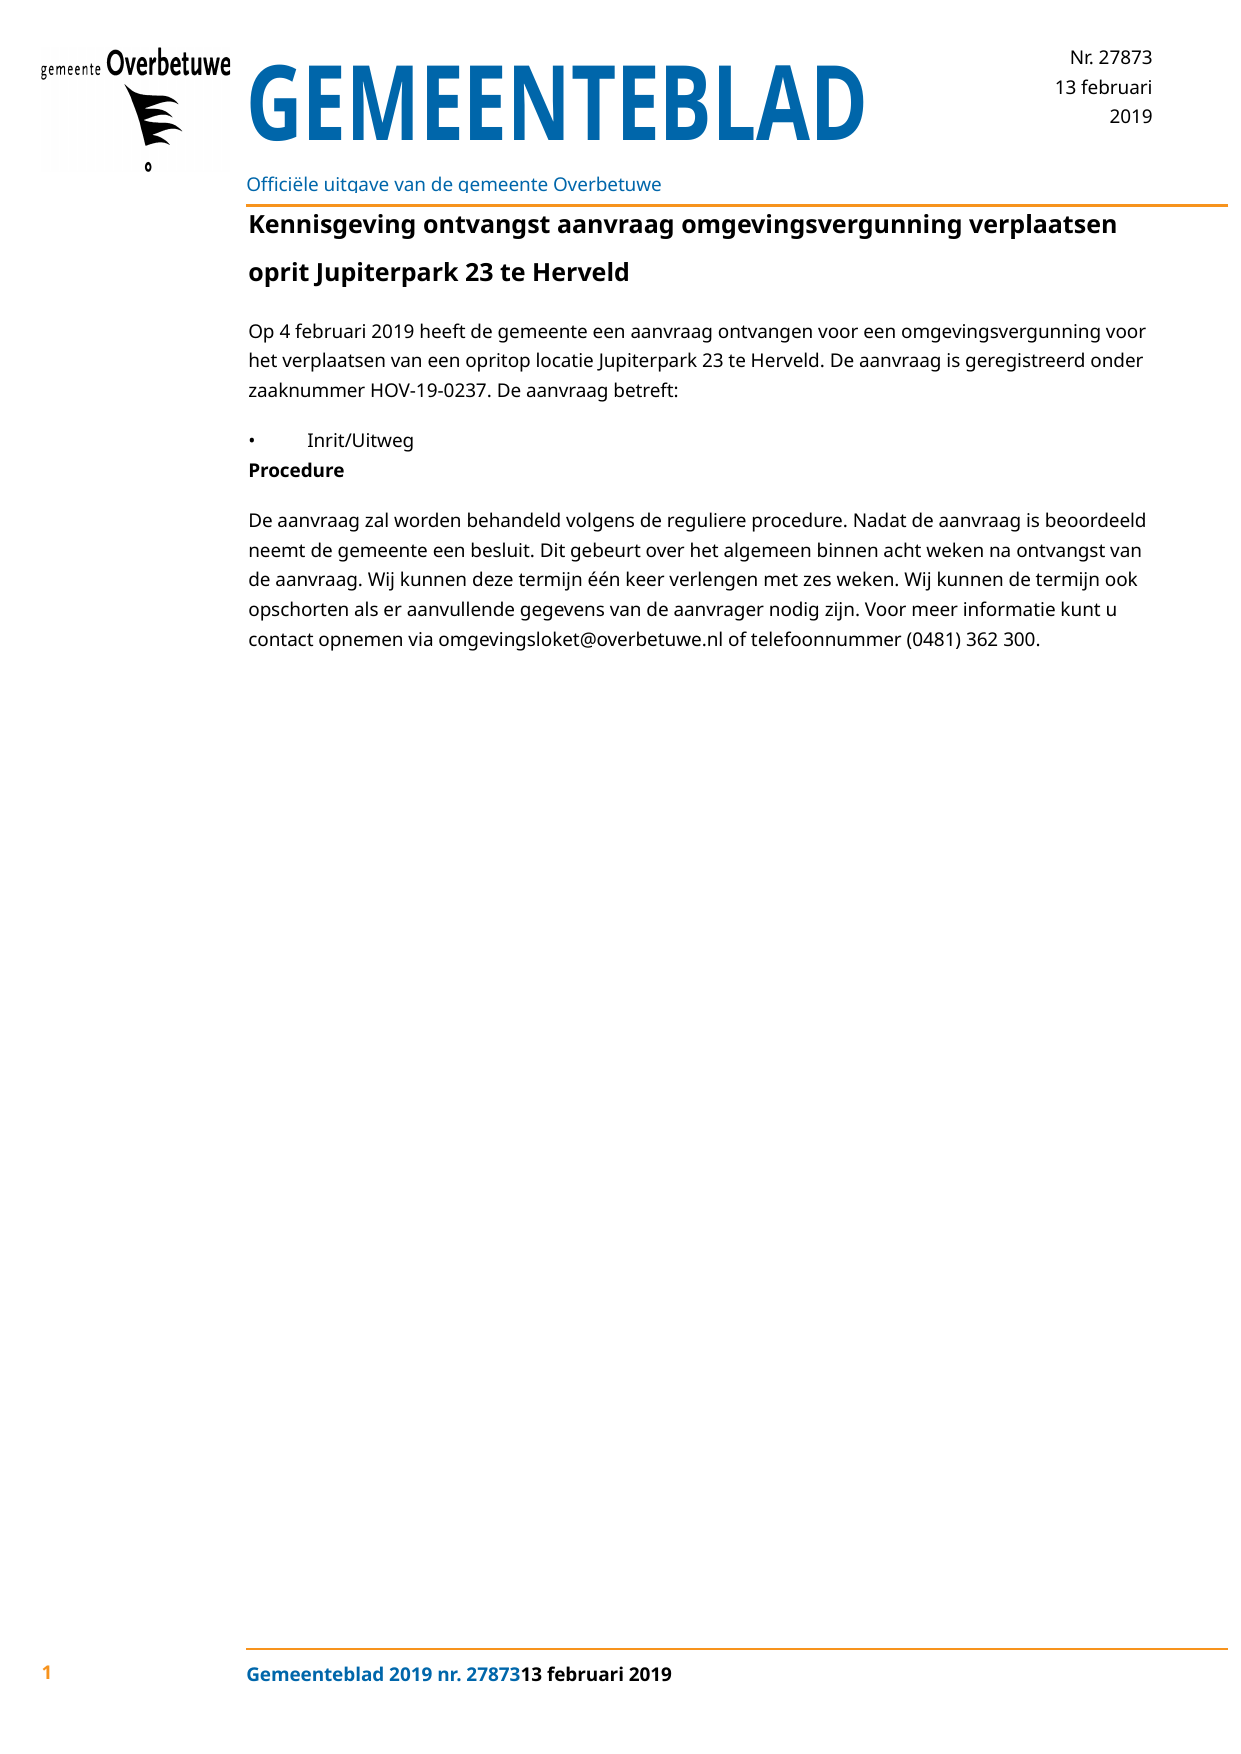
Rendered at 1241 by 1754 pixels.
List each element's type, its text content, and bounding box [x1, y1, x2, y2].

text Op 4 februari 2019 heeft de gemeente een aanvraag ontvangen voor een omgevingsvergunning voor het verplaatsen van een opritop locatie Jupiterpark 23 te Herveld. De aanvraag is geregistreerd onder zaaknummer HOV-19-0237. De aanvraag betreft: [248, 318, 1152, 403]
text Kennisgeving ontvangst aanvraag omgevingsvergunning verplaatsen oprit Jupiterpark 23 te Herveld [248, 207, 1152, 288]
text Procedure [248, 457, 1152, 483]
text De aanvraag zal worden behandeld volgens de reguliere procedure. Nadat de aanvraag is beoordeeld neemt de gemeente een besluit. Dit gebeurt over het algemeen binnen acht weken na ontvangst van de aanvraag. Wij kunnen deze termijn één keer verlengen met zes weken. Wij kunnen de termijn ook opschorten als er aanvullende gegevens van de aanvrager nodig zijn. Voor meer informatie kunt u contact opnemen via omgevingsloket@overbetuwe.nl of telefoonnummer (0481) 362 300. [248, 507, 1152, 652]
list Inrit/Uitweg [248, 427, 1152, 453]
picture [41, 47, 231, 172]
